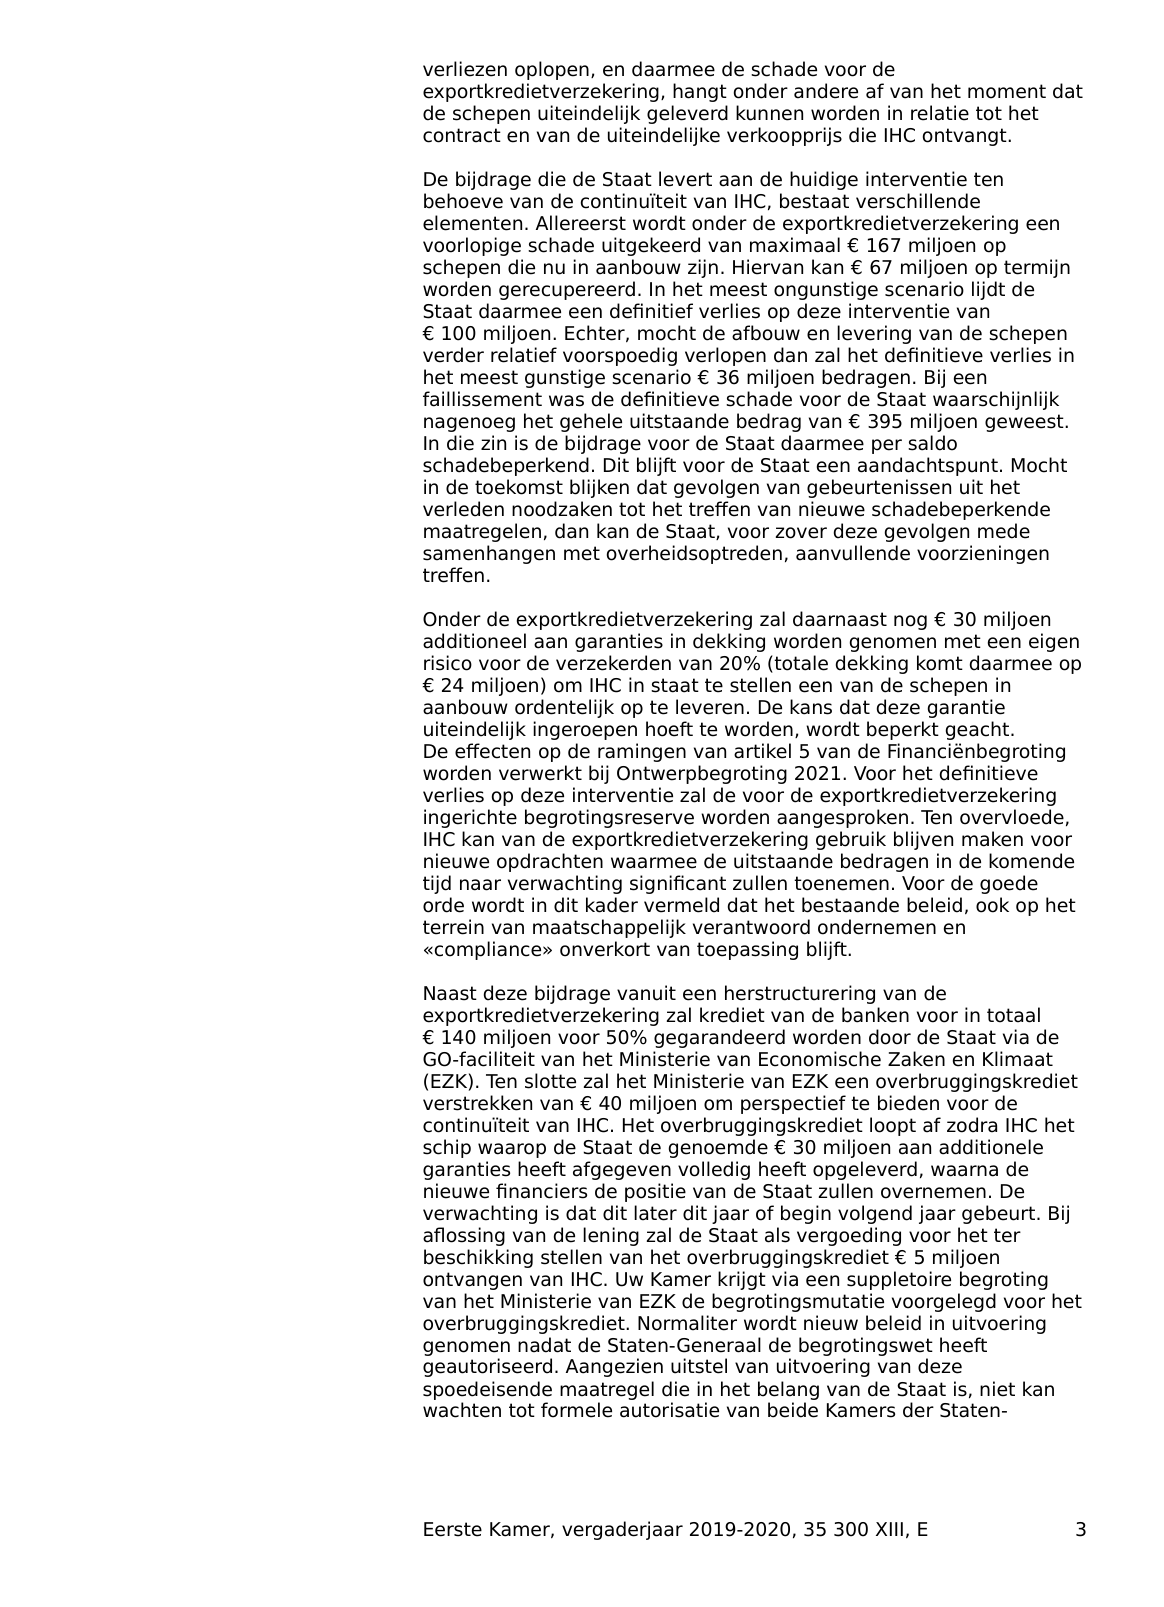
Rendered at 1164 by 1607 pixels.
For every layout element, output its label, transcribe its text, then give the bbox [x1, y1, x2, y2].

text De bijdrage die de Staat levert aan de huidige interventie ten behoeve van de continuïteit van IHC, bestaat verschillende elementen. Allereerst wordt onder de exportkredietverzekering een voorlopige schade uitgekeerd van maximaal € 167 miljoen op schepen die nu in aanbouw zijn. Hiervan kan € 67 miljoen op termijn worden gerecupereerd. In het meest ongunstige scenario lijdt de Staat daarmee een definitief verlies op deze interventie van € 100 miljoen. Echter, mocht de afbouw en levering van de schepen verder relatief voorspoedig verlopen dan zal het definitieve verlies in het meest gunstige scenario € 36 miljoen bedragen. Bij een faillissement was de definitieve schade voor de Staat waarschijnlijk nagenoeg het gehele uitstaande bedrag van € 395 miljoen geweest. In die zin is de bijdrage voor de Staat daarmee per saldo schadebeperkend. Dit blijft voor de Staat een aandachtspunt. Mocht in de toekomst blijken dat gevolgen van gebeurtenissen uit het verleden noodzaken tot het treffen van nieuwe schadebeperkende maatregelen, dan kan de Staat, voor zover deze gevolgen mede samenhangen met overheidsoptreden, aanvullende voorzieningen treffen. [422, 169, 1087, 587]
text Onder de exportkredietverzekering zal daarnaast nog € 30 miljoen additioneel aan garanties in dekking worden genomen met een eigen risico voor de verzekerden van 20% (totale dekking komt daarmee op € 24 miljoen) om IHC in staat te stellen een van de schepen in aanbouw ordentelijk op te leveren. De kans dat deze garantie uiteindelijk ingeroepen hoeft te worden, wordt beperkt geacht. [422, 609, 1087, 741]
text De effecten op de ramingen van artikel 5 van de Financiënbegroting worden verwerkt bij Ontwerpbegroting 2021. Voor het definitieve verlies op deze interventie zal de voor de exportkredietverzekering ingerichte begrotingsreserve worden aangesproken. Ten overvloede, IHC kan van de exportkredietverzekering gebruik blijven maken voor nieuwe opdrachten waarmee de uitstaande bedragen in de komende tijd naar verwachting significant zullen toenemen. Voor de goede orde wordt in dit kader vermeld dat het bestaande beleid, ook op het terrein van maatschappelijk verantwoord ondernemen en «compliance» onverkort van toepassing blijft. [422, 741, 1087, 961]
text Naast deze bijdrage vanuit een herstructurering van de exportkredietverzekering zal krediet van de banken voor in totaal € 140 miljoen voor 50% gegarandeerd worden door de Staat via de GO-faciliteit van het Ministerie van Economische Zaken en Klimaat (EZK). Ten slotte zal het Ministerie van EZK een overbruggingskrediet verstrekken van € 40 miljoen om perspectief te bieden voor de continuïteit van IHC. Het overbruggingskrediet loopt af zodra IHC het schip waarop de Staat de genoemde € 30 miljoen aan additionele garanties heeft afgegeven volledig heeft opgeleverd, waarna de nieuwe financiers de positie van de Staat zullen overnemen. De verwachting is dat dit later dit jaar of begin volgend jaar gebeurt. Bij aflossing van de lening zal de Staat als vergoeding voor het ter beschikking stellen van het overbruggingskrediet € 5 miljoen ontvangen van IHC. Uw Kamer krijgt via een suppletoire begroting van het Ministerie van EZK de begrotingsmutatie voorgelegd voor het overbruggingskrediet. Normaliter wordt nieuw beleid in uitvoering genomen nadat de Staten-Generaal de begrotingswet heeft geautoriseerd. Aangezien uitstel van uitvoering van deze spoedeisende maatregel die in het belang van de Staat is, niet kan wachten tot formele autorisatie van beide Kamers der Staten- [422, 983, 1087, 1422]
text verliezen oplopen, en daarmee de schade voor de exportkredietverzekering, hangt onder andere af van het moment dat de schepen uiteindelijk geleverd kunnen worden in relatie tot het contract en van de uiteindelijke verkoopprijs die IHC ontvangt. [422, 59, 1087, 147]
